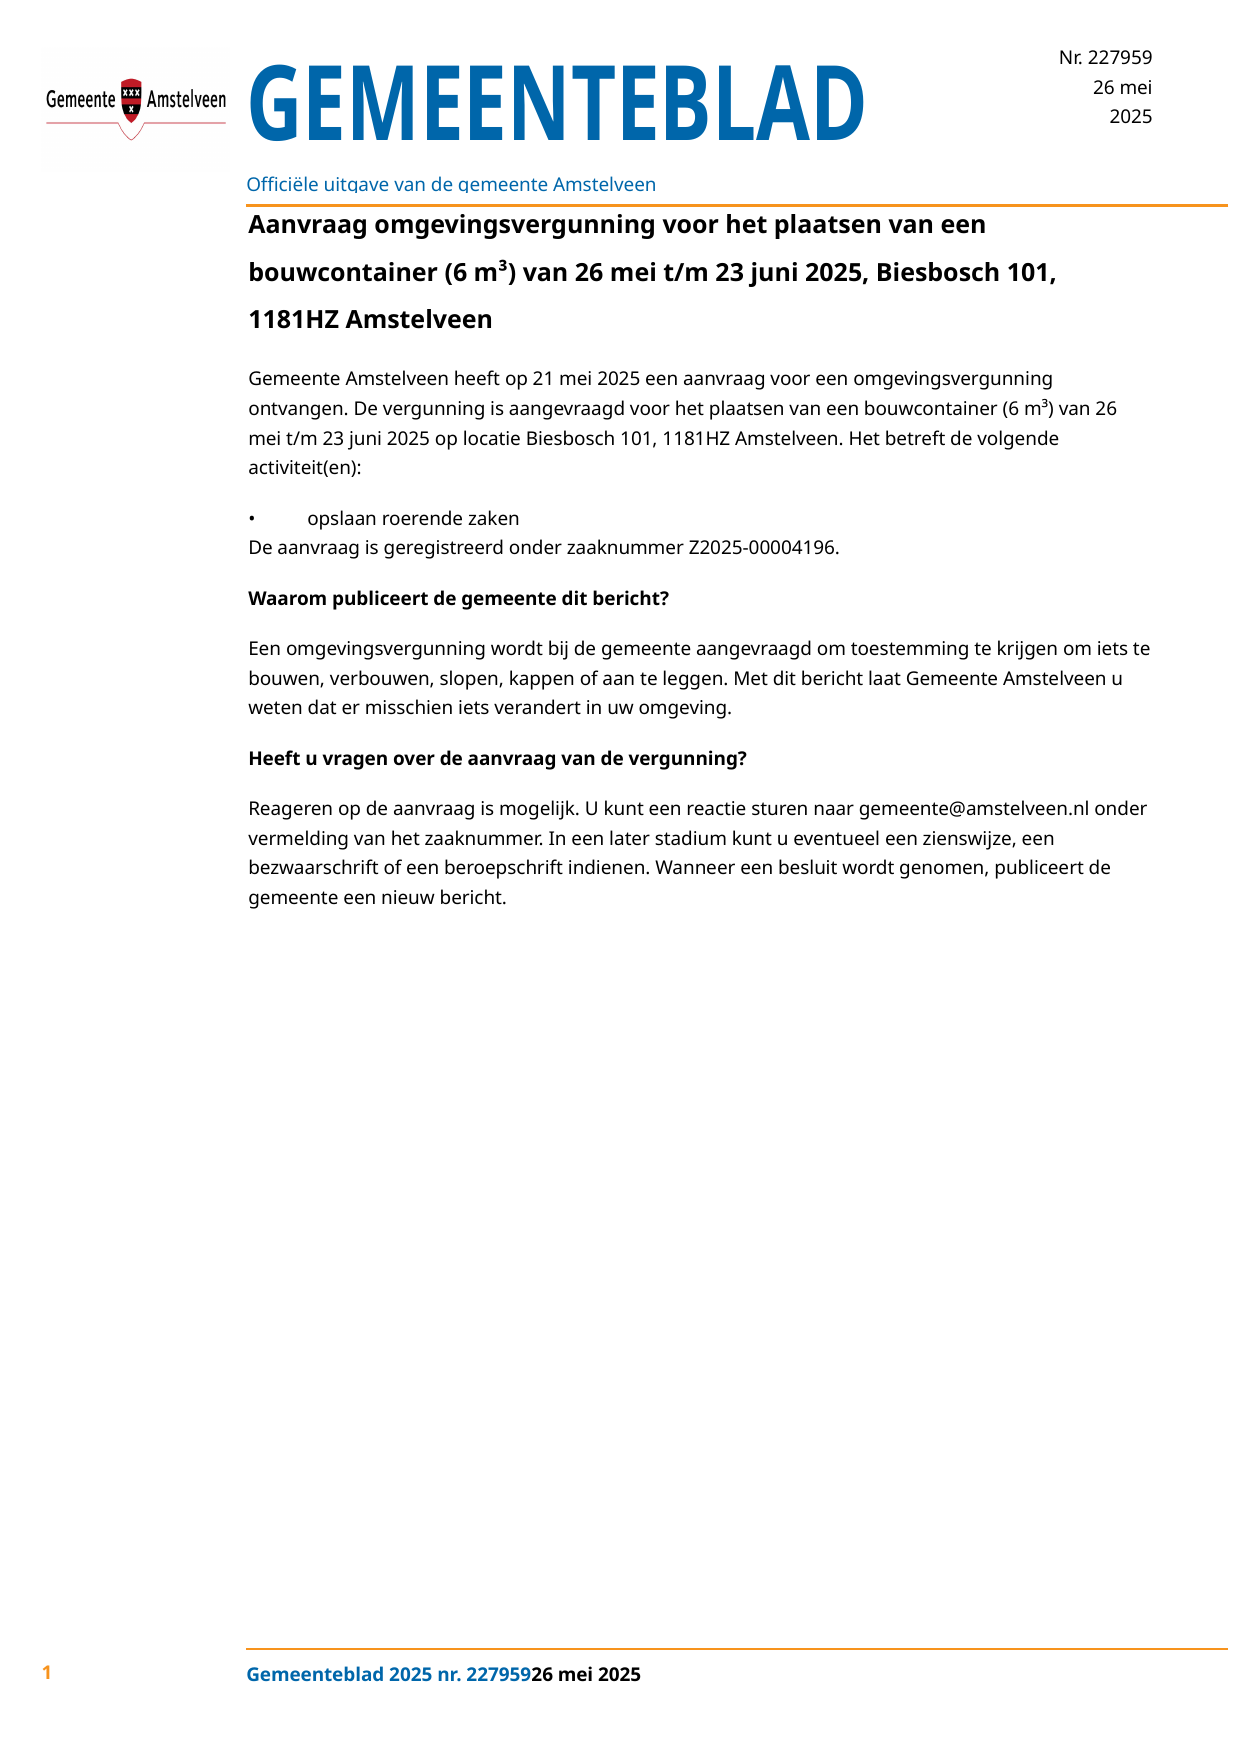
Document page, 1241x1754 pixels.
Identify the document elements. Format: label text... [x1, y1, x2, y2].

text Reageren op de aanvraag is mogelijk. U kunt een reactie sturen naar gemeente@amstelveen.nl onder vermelding van het zaaknummer. In een later stadium kunt u eventueel een zienswijze, een bezwaarschrift of een beroepschrift indienen. Wanneer een besluit wordt genomen, publiceert de gemeente een nieuw bericht. [248, 795, 1152, 909]
list opslaan roerende zaken [248, 505, 1152, 530]
text Waarom publiceert de gemeente dit bericht? [248, 585, 1152, 610]
text De aanvraag is geregistreerd onder zaaknummer Z2025-00004196. [248, 534, 1152, 560]
picture [41, 47, 231, 172]
text Gemeente Amstelveen heeft op 21 mei 2025 een aanvraag voor een omgevingsvergunning ontvangen. De vergunning is aangevraagd voor het plaatsen van een bouwcontainer (6 m³) van 26 mei t/m 23 juni 2025 op locatie Biesbosch 101, 1181HZ Amstelveen. Het betreft de volgende activiteit(en): [248, 366, 1152, 480]
text Aanvraag omgevingsvergunning voor het plaatsen van een bouwcontainer (6 m³) van 26 mei t/m 23 juni 2025, Biesbosch 101, 1181HZ Amstelveen [248, 207, 1152, 336]
text Een omgevingsvergunning wordt bij de gemeente aangevraagd om toestemming te krijgen om iets te bouwen, verbouwen, slopen, kappen of aan te leggen. Met dit bericht laat Gemeente Amstelveen u weten dat er misschien iets verandert in uw omgeving. [248, 635, 1152, 720]
text Heeft u vragen over de aanvraag van de vergunning? [248, 745, 1152, 770]
